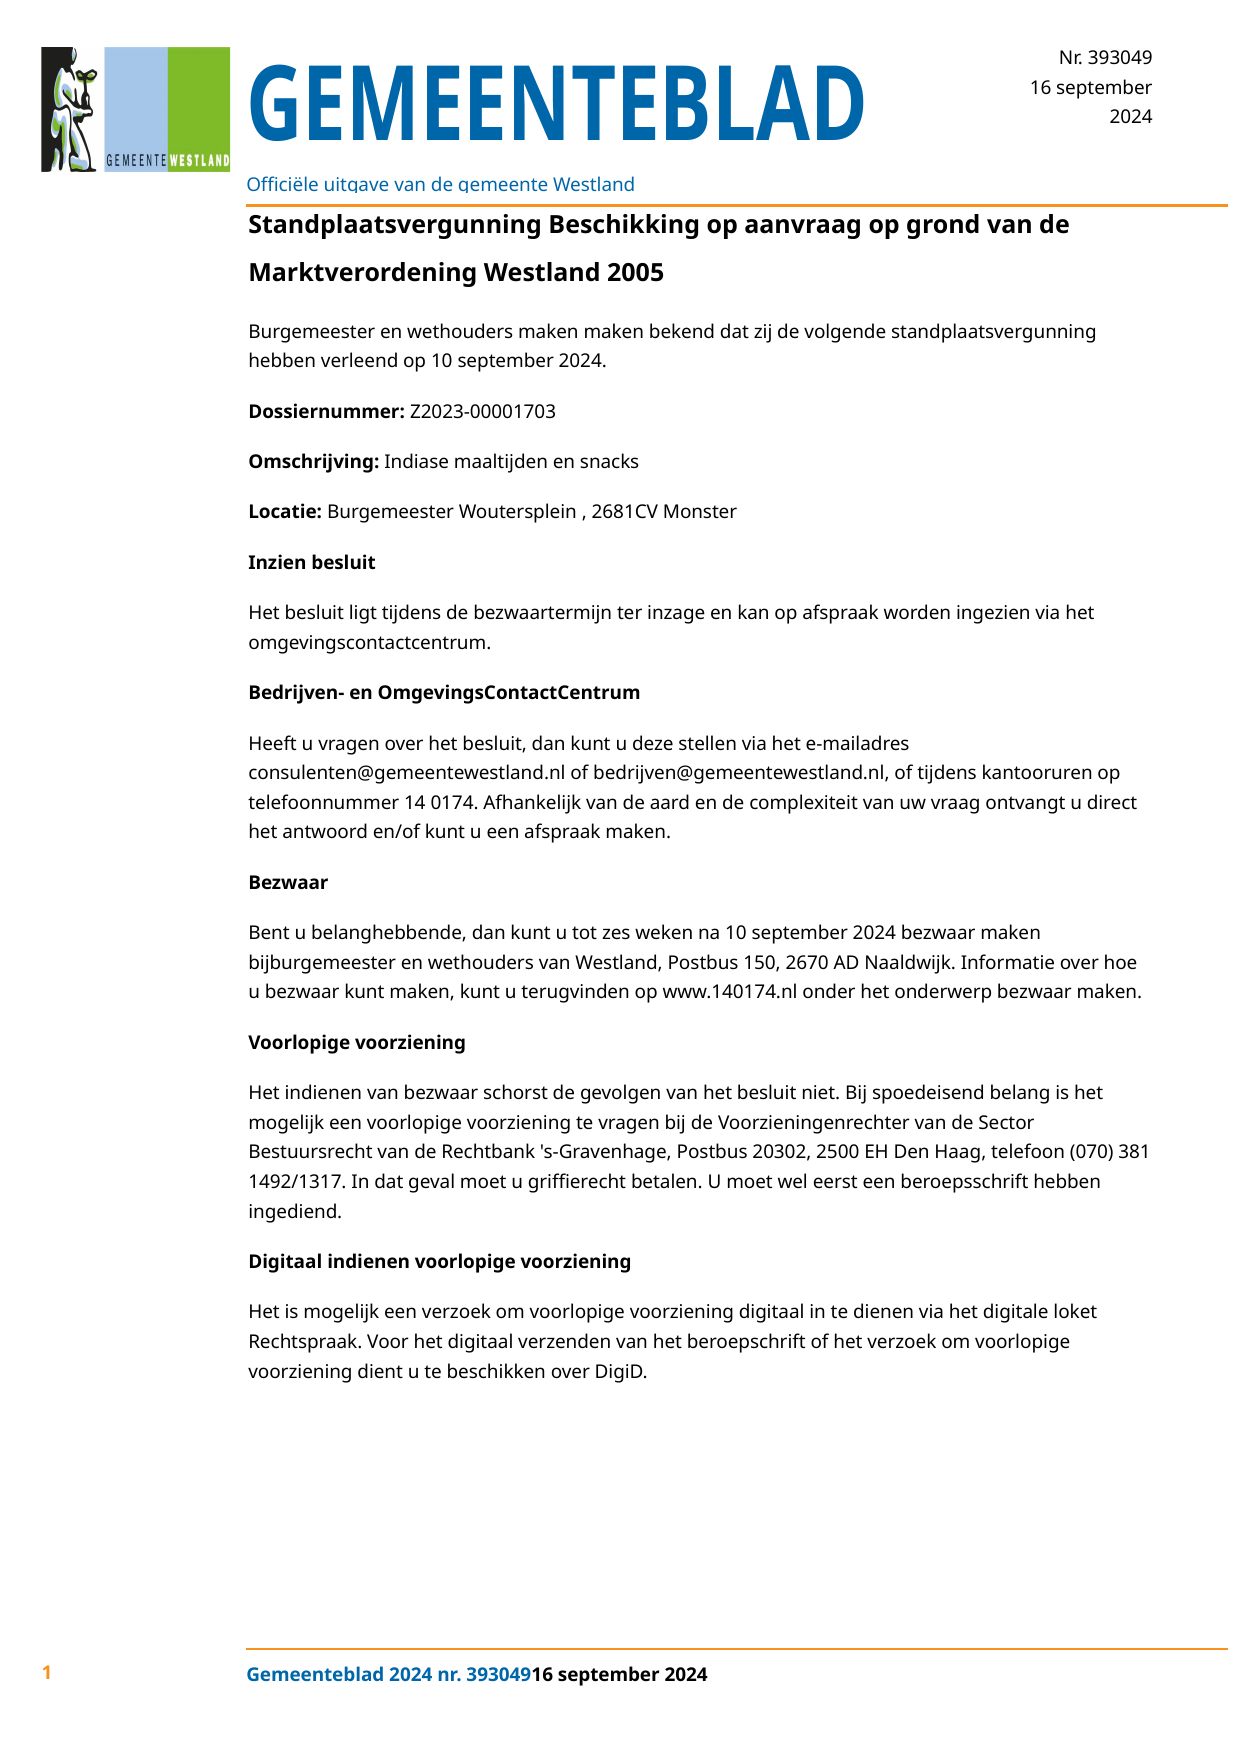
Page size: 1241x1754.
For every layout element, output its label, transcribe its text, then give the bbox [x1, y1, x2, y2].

text Het besluit ligt tijdens de bezwaartermijn ter inzage en kan op afspraak worden ingezien via het omgevingscontactcentrum. [248, 599, 1152, 655]
text Inzien besluit [248, 549, 1152, 575]
text Bedrijven- en OmgevingsContactCentrum [248, 679, 1152, 705]
text Bent u belanghebbende, dan kunt u tot zes weken na 10 september 2024 bezwaar maken bijburgemeester en wethouders van Westland, Postbus 150, 2670 AD Naaldwijk. Informatie over hoe u bezwaar kunt maken, kunt u terugvinden op www.140174.nl onder het onderwerp bezwaar maken. [248, 919, 1152, 1004]
text Het indienen van bezwaar schorst de gevolgen van het besluit niet. Bij spoedeisend belang is het mogelijk een voorlopige voorziening te vragen bij de Voorzieningenrechter van de Sector Bestuursrecht van de Rechtbank 's-Gravenhage, Postbus 20302, 2500 EH Den Haag, telefoon (070) 381 1492/1317. In dat geval moet u griffierecht betalen. U moet wel eerst een beroepsschrift hebben ingediend. [248, 1079, 1152, 1224]
text Het is mogelijk een verzoek om voorlopige voorziening digitaal in te dienen via het digitale loket Rechtspraak. Voor het digitaal verzenden van het beroepschrift of het verzoek om voorlopige voorziening dient u te beschikken over DigiD. [248, 1299, 1152, 1384]
text Omschrijving: Indiase maaltijden en snacks [248, 448, 1152, 474]
text Heeft u vragen over het besluit, dan kunt u deze stellen via het e-mailadres consulenten@gemeentewestland.nl of bedrijven@gemeentewestland.nl, of tijdens kantooruren op telefoonnummer 14 0174. Afhankelijk van de aard en de complexiteit van uw vraag ontvangt u direct het antwoord en/of kunt u een afspraak maken. [248, 730, 1152, 844]
text Standplaatsvergunning Beschikking op aanvraag op grond van de Marktverordening Westland 2005 [248, 207, 1152, 288]
picture [41, 47, 231, 172]
text Locatie: Burgemeester Woutersplein , 2681CV Monster [248, 499, 1152, 524]
text Bezwaar [248, 869, 1152, 895]
text Voorlopige voorziening [248, 1029, 1152, 1055]
text Digitaal indienen voorlopige voorziening [248, 1248, 1152, 1274]
text Dossiernummer: Z2023-00001703 [248, 398, 1152, 424]
text Burgemeester en wethouders maken maken bekend dat zij de volgende standplaatsvergunning hebben verleend op 10 september 2024. [248, 318, 1152, 373]
